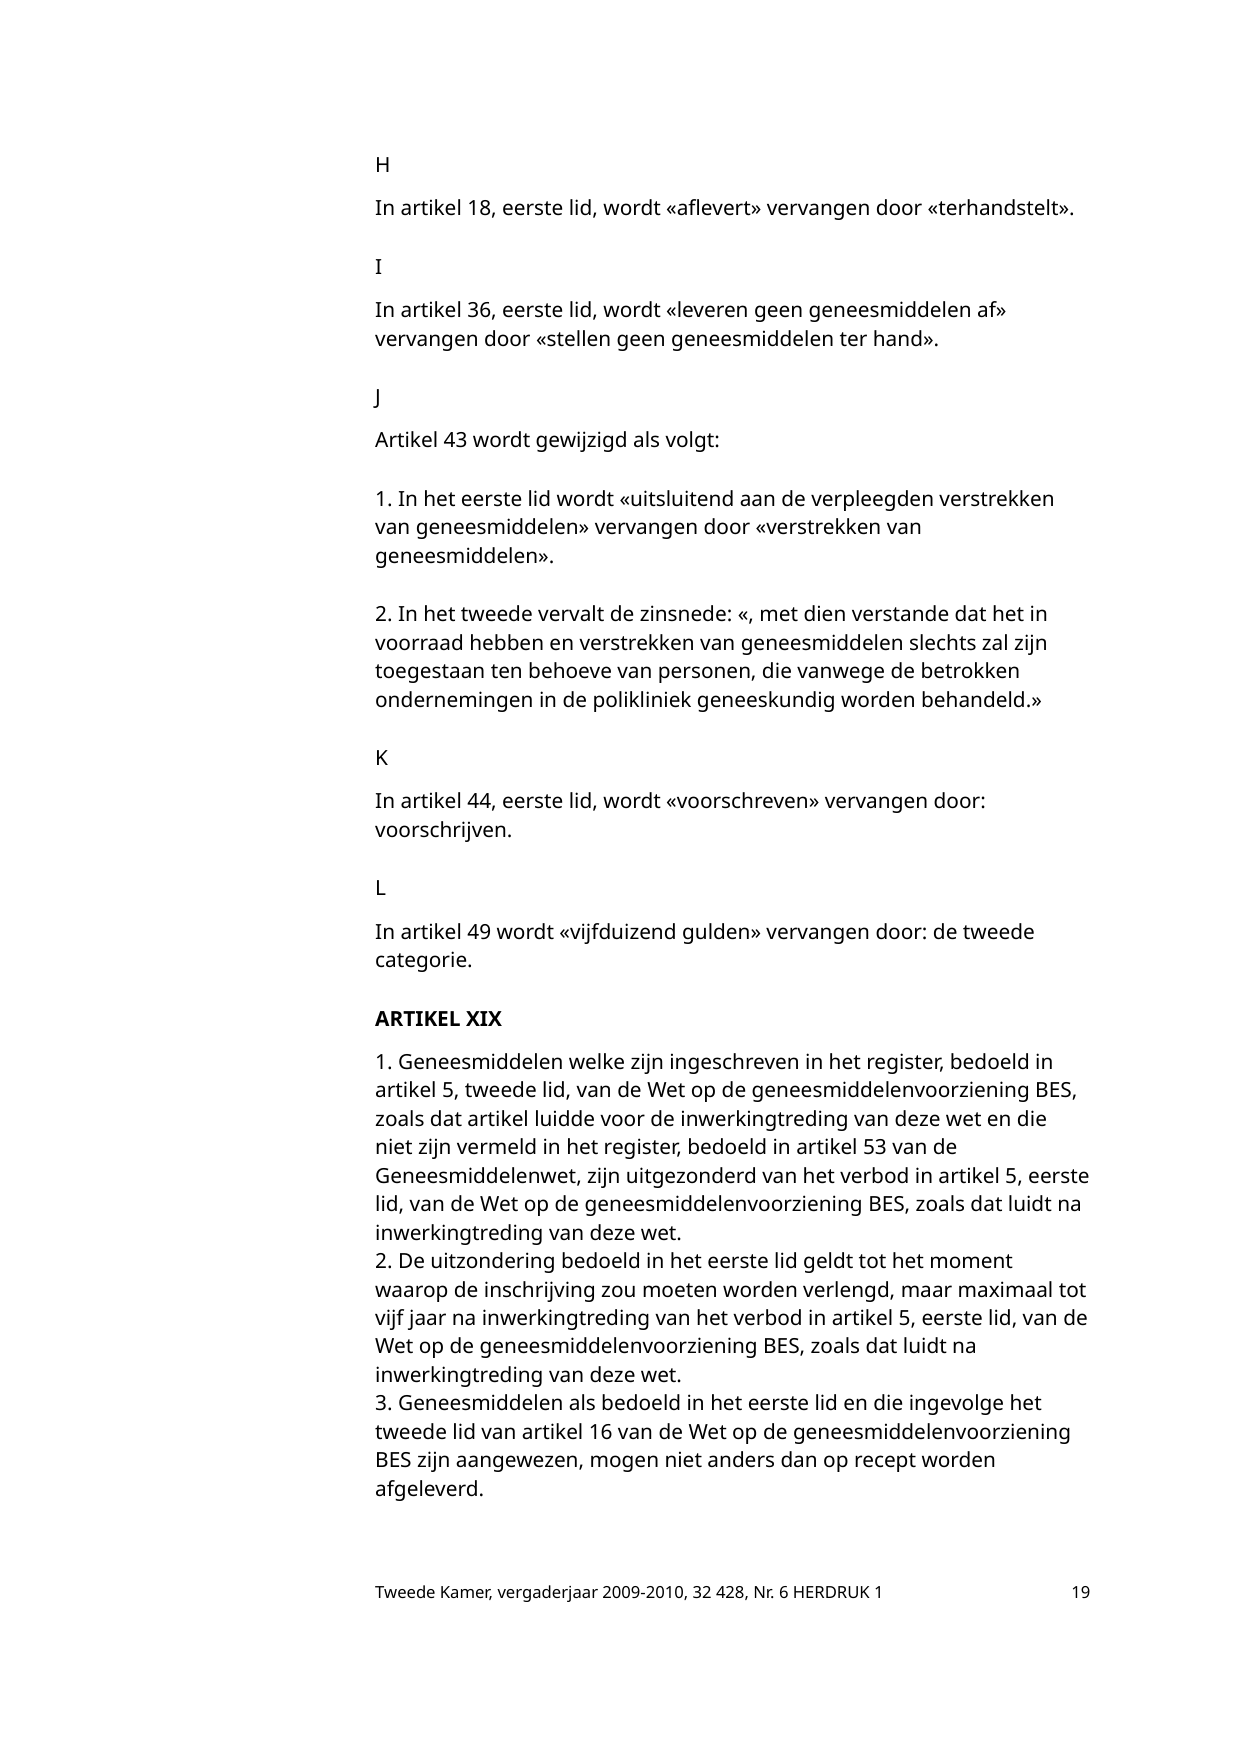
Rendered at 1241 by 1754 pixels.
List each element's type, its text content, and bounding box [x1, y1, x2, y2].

text L [375, 873, 1090, 902]
text In artikel 49 wordt «vijfduizend gulden» vervangen door: de tweede categorie. [375, 917, 1090, 974]
text 2. In het tweede vervalt de zinsnede: «, met dien verstande dat het in voorraad hebben en verstrekken van geneesmiddelen slechts zal zijn toegestaan ten behoeve van personen, die vanwege de betrokken ondernemingen in de polikliniek geneeskundig worden behandeld.» [375, 599, 1090, 713]
text In artikel 36, eerste lid, wordt «leveren geen geneesmiddelen af» vervangen door «stellen geen geneesmiddelen ter hand». [375, 295, 1090, 352]
text 3. Geneesmiddelen als bedoeld in het eerste lid en die ingevolge het tweede lid van artikel 16 van de Wet op de geneesmiddelenvoorziening BES zijn aangewezen, mogen niet anders dan op recept worden afgeleverd. [375, 1388, 1090, 1502]
text In artikel 18, eerste lid, wordt «aflevert» vervangen door «terhandstelt». [375, 193, 1090, 222]
text In artikel 44, eerste lid, wordt «voorschreven» vervangen door: voorschrijven. [375, 787, 1090, 843]
text Artikel 43 wordt gewijzigd als volgt: [375, 426, 1090, 454]
text I [375, 252, 1090, 280]
text J [375, 382, 1090, 411]
text 2. De uitzondering bedoeld in het eerste lid geldt tot het moment waarop de inschrijving zou moeten worden verlengd, maar maximaal tot vijf jaar na inwerkingtreding van het verbod in artikel 5, eerste lid, van de Wet op de geneesmiddelenvoorziening BES, zoals dat luidt na inwerkingtreding van deze wet. [375, 1246, 1090, 1388]
text 1. Geneesmiddelen welke zijn ingeschreven in het register, bedoeld in artikel 5, tweede lid, van de Wet op de geneesmiddelenvoorziening BES, zoals dat artikel luidde voor de inwerkingtreding van deze wet en die niet zijn vermeld in het register, bedoeld in artikel 53 van de Geneesmiddelenwet, zijn uitgezonderd van het verbod in artikel 5, eerste lid, van de Wet op de geneesmiddelenvoorziening BES, zoals dat luidt na inwerkingtreding van deze wet. [375, 1047, 1090, 1246]
text K [375, 743, 1090, 772]
text ARTIKEL XIX [375, 1004, 1090, 1032]
text 1. In het eerste lid wordt «uitsluitend aan de verpleegden verstrekken van geneesmiddelen» vervangen door «verstrekken van geneesmiddelen». [375, 484, 1090, 569]
text H [375, 150, 1090, 178]
